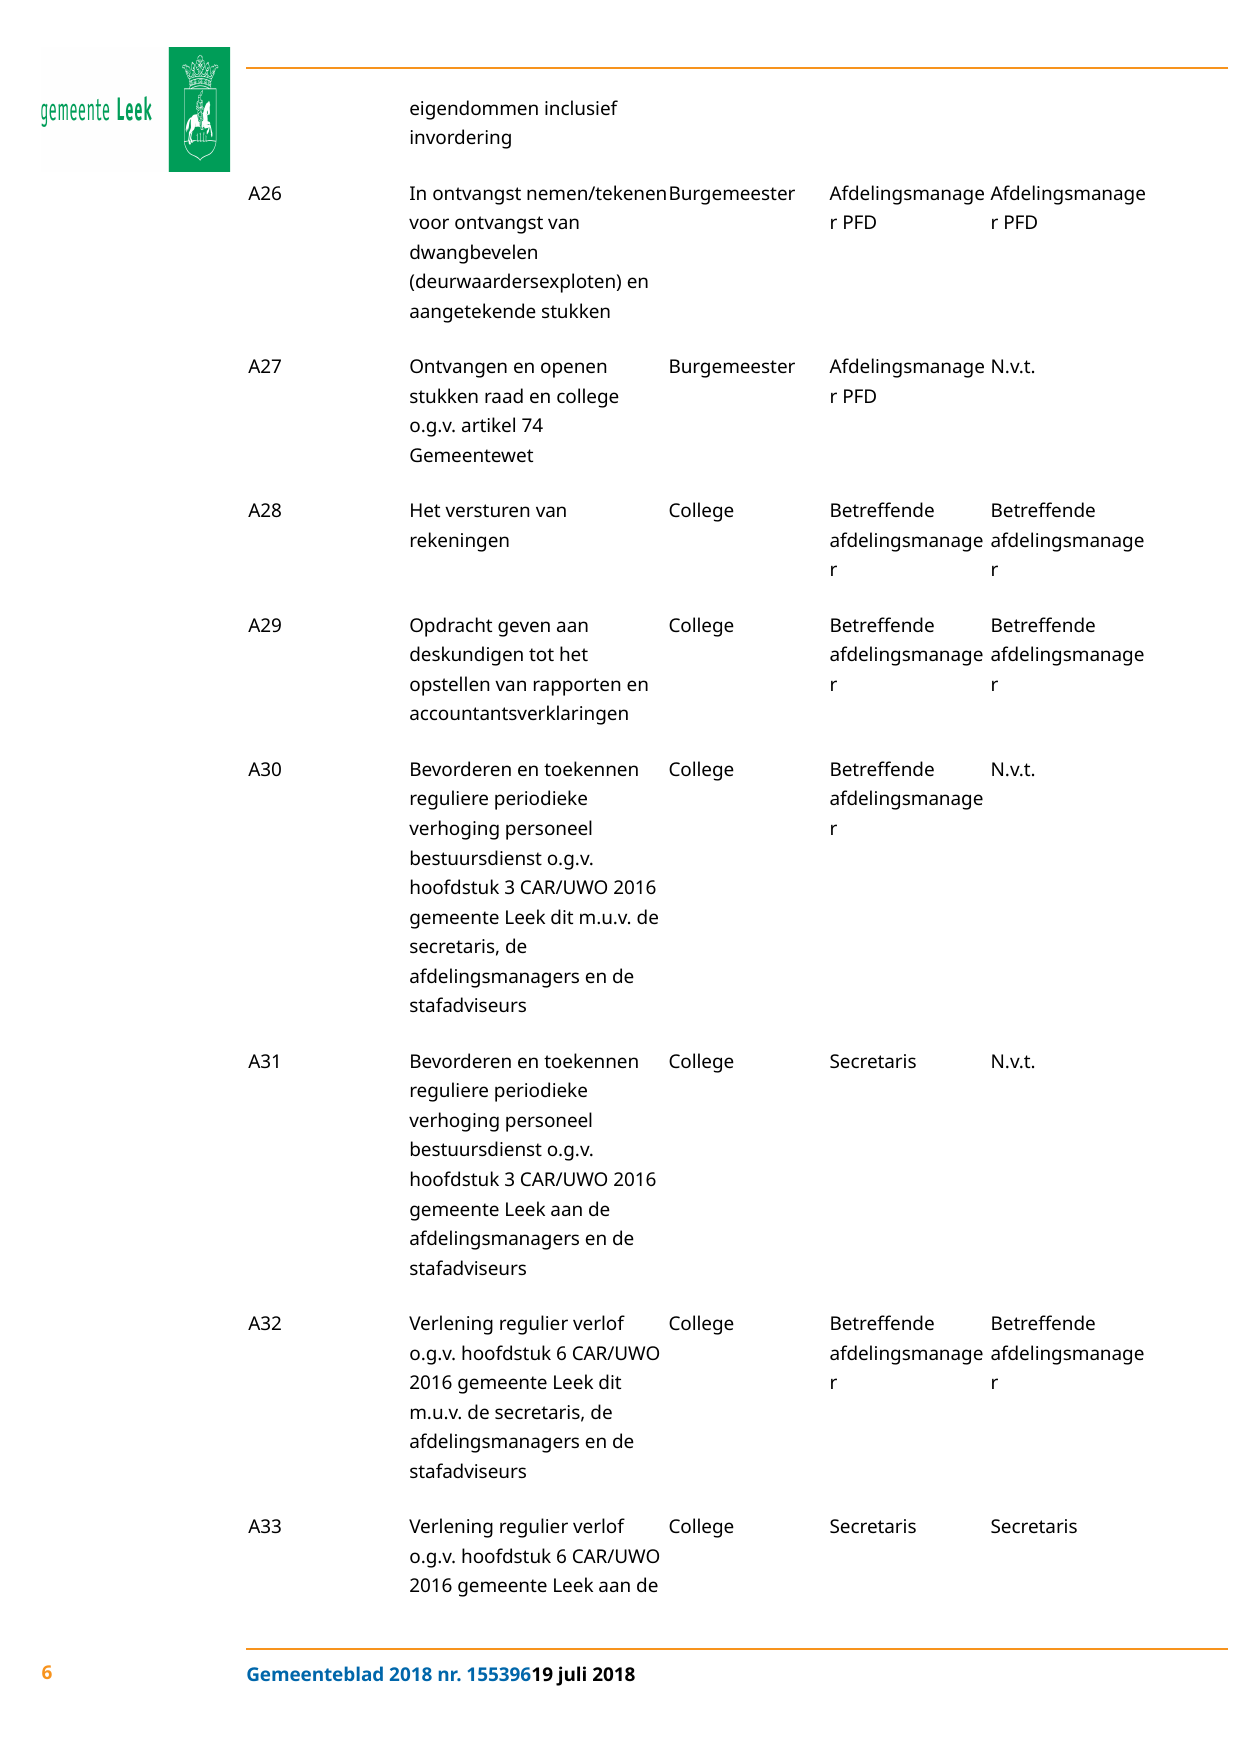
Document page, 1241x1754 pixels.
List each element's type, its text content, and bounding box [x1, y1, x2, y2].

table_cell Bevorderen en toekennen reguliere periodieke verhoging personeel bestuursdienst o.g.v. hoofdstuk 3 CAR/UWO 2016 gemeente Leek dit m.u.v. de secretaris, de afdelingsmanagers en de stafadviseurs [409, 756, 668, 1048]
table_cell Opdracht geven aan deskundigen tot het opstellen van rapporten en accountantsverklaringen [409, 612, 668, 756]
table_cell College [668, 612, 829, 756]
table_cell Burgemeester [668, 353, 829, 497]
table_cell Betreffende afdelingsmanager [990, 498, 1152, 612]
table_cell A30 [248, 756, 409, 1048]
table_cell Secretaris [829, 1514, 990, 1598]
table_cell N.v.t. [990, 353, 1152, 497]
table_cell [990, 95, 1152, 180]
table_cell College [668, 498, 829, 612]
table_cell Betreffende afdelingsmanager [829, 1310, 990, 1513]
table_cell A32 [248, 1310, 409, 1513]
table_cell A28 [248, 498, 409, 612]
table_cell Betreffende afdelingsmanager [829, 756, 990, 1048]
table_cell Afdelingsmanager PFD [829, 353, 990, 497]
table_cell Ontvangen en openen stukken raad en college o.g.v. artikel 74 Gemeentewet [409, 353, 668, 497]
table_cell N.v.t. [990, 1048, 1152, 1310]
table_cell A33 [248, 1514, 409, 1598]
table_cell Betreffende afdelingsmanager [829, 612, 990, 756]
table_cell Verlening regulier verlof o.g.v. hoofdstuk 6 CAR/UWO 2016 gemeente Leek dit m.u.v. de secretaris, de afdelingsmanagers en de stafadviseurs [409, 1310, 668, 1513]
table_cell College [668, 756, 829, 1048]
table_cell N.v.t. [990, 756, 1152, 1048]
picture [41, 47, 231, 172]
table_cell Betreffende afdelingsmanager [990, 612, 1152, 756]
table_cell [668, 95, 829, 180]
table_cell Secretaris [829, 1048, 990, 1310]
table_cell College [668, 1310, 829, 1513]
table_cell In ontvangst nemen/tekenen voor ontvangst van dwangbevelen (deurwaardersexploten) en aangetekende stukken [409, 180, 668, 353]
table_cell Betreffende afdelingsmanager [990, 1310, 1152, 1513]
table_cell Betreffende afdelingsmanager [829, 498, 990, 612]
table_cell [829, 95, 990, 180]
table_cell Secretaris [990, 1514, 1152, 1598]
table_cell Bevorderen en toekennen reguliere periodieke verhoging personeel bestuursdienst o.g.v. hoofdstuk 3 CAR/UWO 2016 gemeente Leek aan de afdelingsmanagers en de stafadviseurs [409, 1048, 668, 1310]
table_cell Afdelingsmanager PFD [829, 180, 990, 353]
table_cell eigendommen inclusief invordering [409, 95, 668, 180]
table_cell A27 [248, 353, 409, 497]
table_cell Burgemeester [668, 180, 829, 353]
table_cell Het versturen van rekeningen [409, 498, 668, 612]
table_cell A29 [248, 612, 409, 756]
table_cell A26 [248, 180, 409, 353]
table_cell College [668, 1514, 829, 1598]
table_cell Verlening regulier verlof o.g.v. hoofdstuk 6 CAR/UWO 2016 gemeente Leek aan de [409, 1514, 668, 1598]
table_cell [248, 95, 409, 180]
table_cell Afdelingsmanager PFD [990, 180, 1152, 353]
table_cell A31 [248, 1048, 409, 1310]
table_cell College [668, 1048, 829, 1310]
